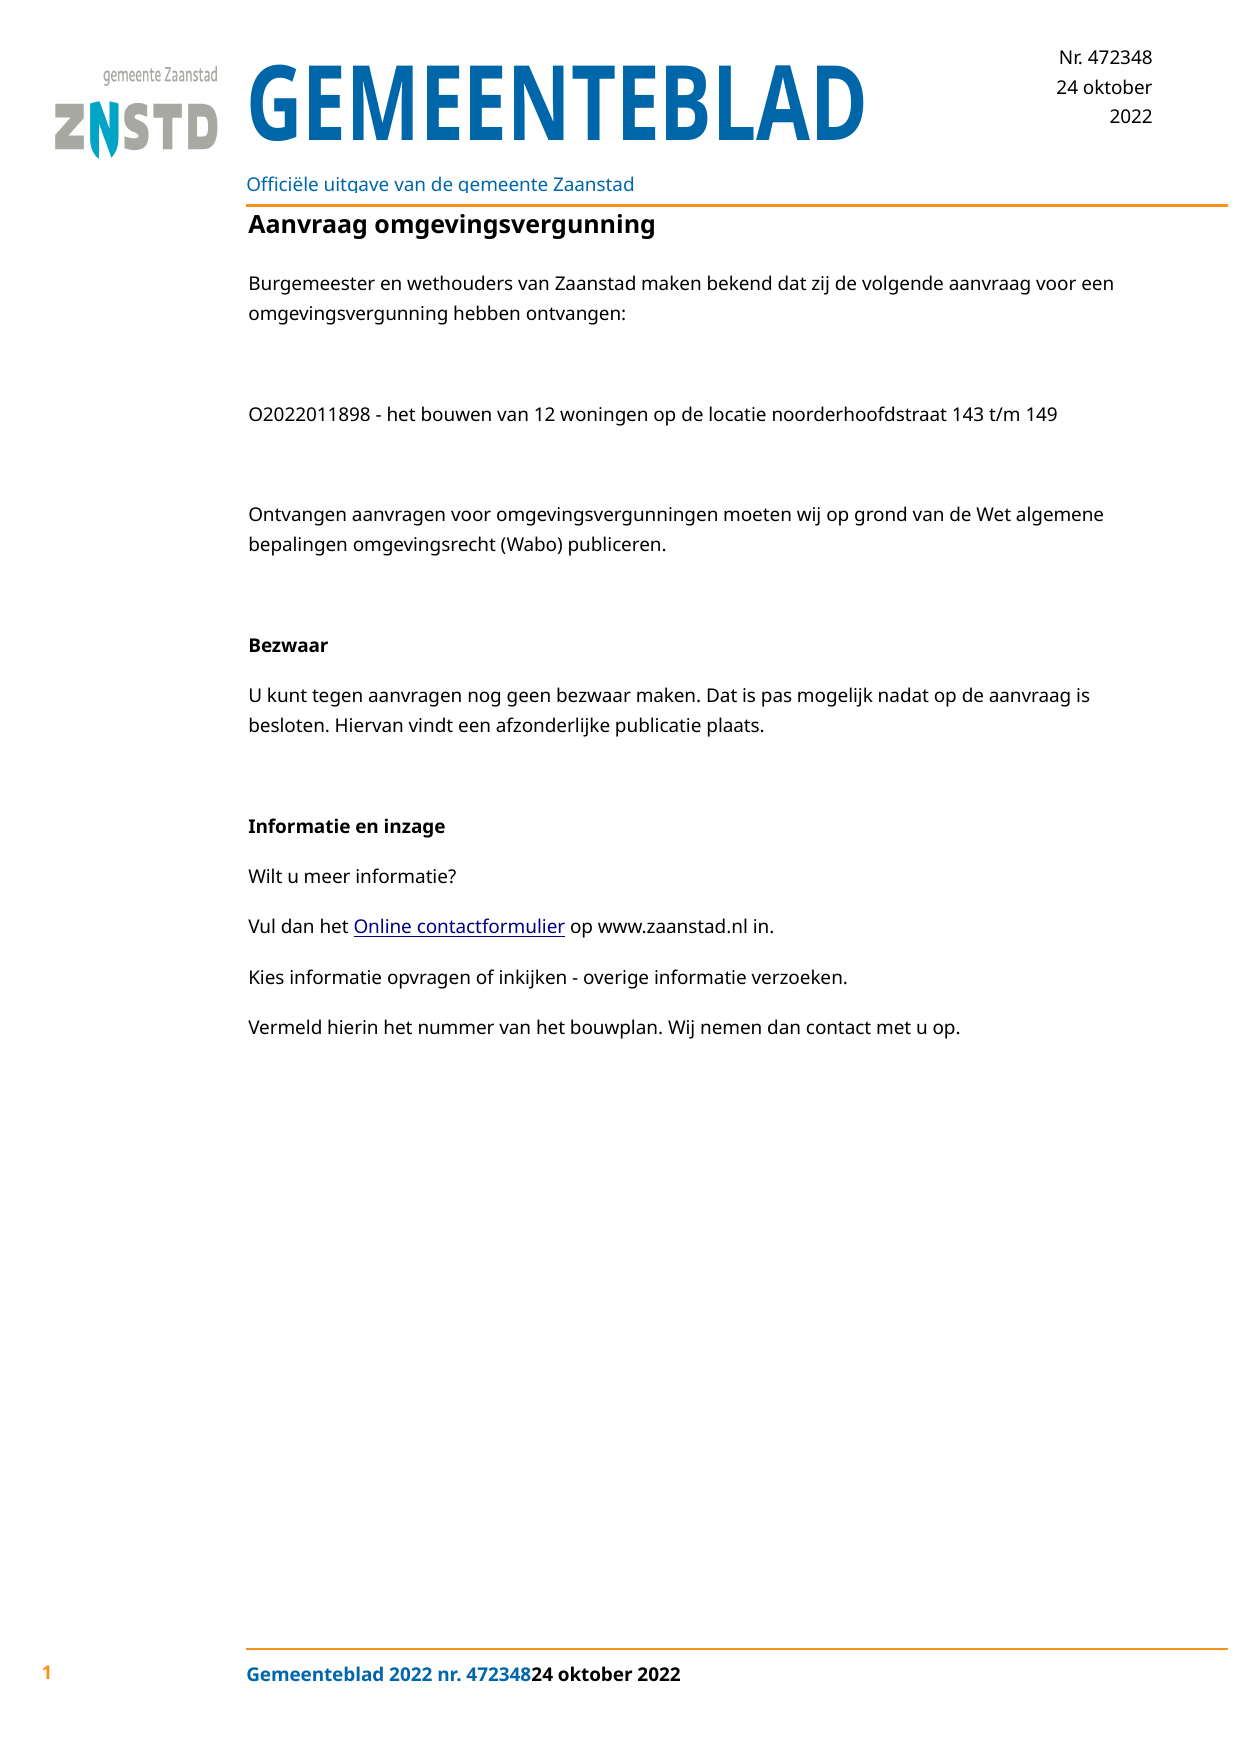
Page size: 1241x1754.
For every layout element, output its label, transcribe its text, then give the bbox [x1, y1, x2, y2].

text Bezwaar [248, 632, 1152, 658]
text U kunt tegen aanvragen nog geen bezwaar maken. Dat is pas mogelijk nadat op de aanvraag is besloten. Hiervan vindt een afzonderlijke publicatie plaats. [248, 682, 1152, 738]
picture [41, 47, 231, 172]
text Ontvangen aanvragen voor omgevingsvergunningen moeten wij op grond van de Wet algemene bepalingen omgevingsrecht (Wabo) publiceren. [248, 502, 1152, 557]
text Vermeld hierin het nummer van het bouwplan. Wij nemen dan contact met u op. [248, 1014, 1152, 1040]
text Vul dan het Online contactformulier op www.zaanstad.nl in. [248, 914, 1152, 939]
text Informatie en inzage [248, 813, 1152, 838]
text Burgemeester en wethouders van Zaanstad maken bekend dat zij de volgende aanvraag voor een omgevingsvergunning hebben ontvangen: [248, 270, 1152, 326]
text Wilt u meer informatie? [248, 863, 1152, 889]
text Aanvraag omgevingsvergunning [248, 207, 1152, 241]
text Kies informatie opvragen of inkijken - overige informatie verzoeken. [248, 964, 1152, 990]
text O2022011898 - het bouwen van 12 woningen op de locatie noorderhoofdstraat 143 t/m 149 [248, 401, 1152, 426]
